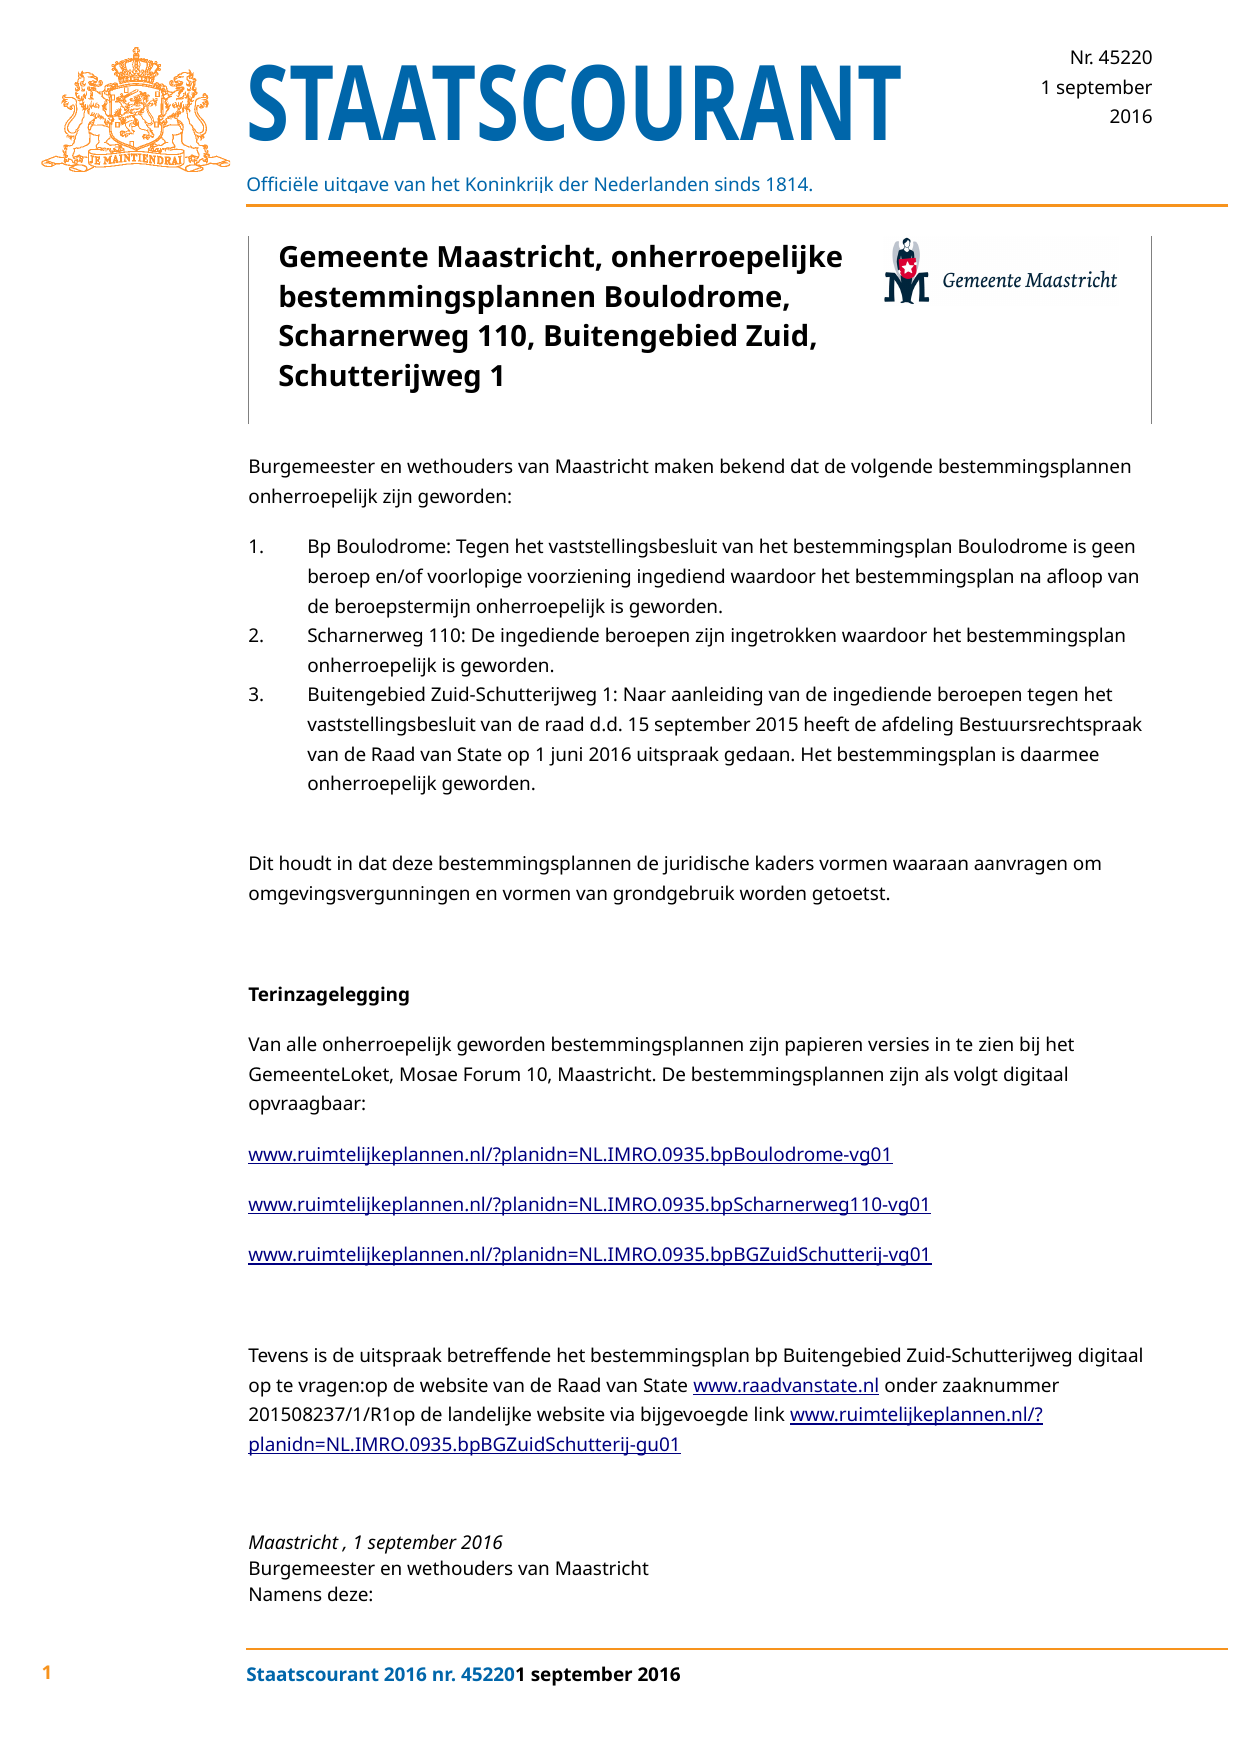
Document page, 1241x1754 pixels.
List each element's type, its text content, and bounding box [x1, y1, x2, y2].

text Namens deze: [248, 1581, 1152, 1607]
list Buitengebied Zuid-Schutterijweg 1: Naar aanleiding van de ingediende beroepen tegen het vaststellingsbesluit van de raad d.d. 15 september 2015 heeft de afdeling Bestuursrechtspraak van de Raad van State op 1 juni 2016 uitspraak gedaan. Het bestemmingsplan is daarmee onherroepelijk geworden. [248, 682, 1152, 796]
list Bp Boulodrome: Tegen het vaststellingsbesluit van het bestemmingsplan Boulodrome is geen beroep en/of voorlopige voorziening ingediend waardoor het bestemmingsplan na afloop van de beroepstermijn onherroepelijk is geworden. [248, 534, 1152, 618]
table_header [850, 236, 1151, 424]
text Burgemeester en wethouders van Maastricht [248, 1555, 1152, 1581]
picture [41, 47, 231, 172]
text www.ruimtelijkeplannen.nl/?planidn=NL.IMRO.0935.bpBoulodrome-vg01 [248, 1141, 1152, 1166]
text Terinzagelegging [248, 981, 1152, 1006]
text Dit houdt in dat deze bestemmingsplannen de juridische kaders vormen waaraan aanvragen om omgevingsvergunningen en vormen van grondgebruik worden getoetst. [248, 850, 1152, 906]
text www.ruimtelijkeplannen.nl/?planidn=NL.IMRO.0935.bpScharnerweg110-vg01 [248, 1191, 1152, 1217]
text Tevens is de uitspraak betreffende het bestemmingsplan bp Buitengebied Zuid-Schutterijweg digitaal op te vragen:op de website van de Raad van State www.raadvanstate.nl onder zaaknummer 201508237/1/R1op de landelijke website via bijgevoegde link www.ruimtelijkeplannen.nl/?planidn=NL.IMRO.0935.bpBGZuidSchutterij-gu01 [248, 1342, 1152, 1457]
picture [882, 236, 1119, 306]
text www.ruimtelijkeplannen.nl/?planidn=NL.IMRO.0935.bpBGZuidSchutterij-vg01 [248, 1242, 1152, 1267]
list Scharnerweg 110: De ingediende beroepen zijn ingetrokken waardoor het bestemmingsplan onherroepelijk is geworden. [248, 622, 1152, 678]
text Van alle onherroepelijk geworden bestemmingsplannen zijn papieren versies in te zien bij het GemeenteLoket, Mosae Forum 10, Maastricht. De bestemmingsplannen zijn als volgt digitaal opvraagbaar: [248, 1031, 1152, 1116]
text Maastricht , 1 september 2016 [248, 1529, 1152, 1555]
table_header Gemeente Maastricht, onherroepelijke bestemmingsplannen Boulodrome, Scharnerweg 110, Buitengebied Zuid, Schutterijweg 1 [249, 236, 850, 424]
text Burgemeester en wethouders van Maastricht maken bekend dat de volgende bestemmingsplannen onherroepelijk zijn geworden: [248, 454, 1152, 509]
